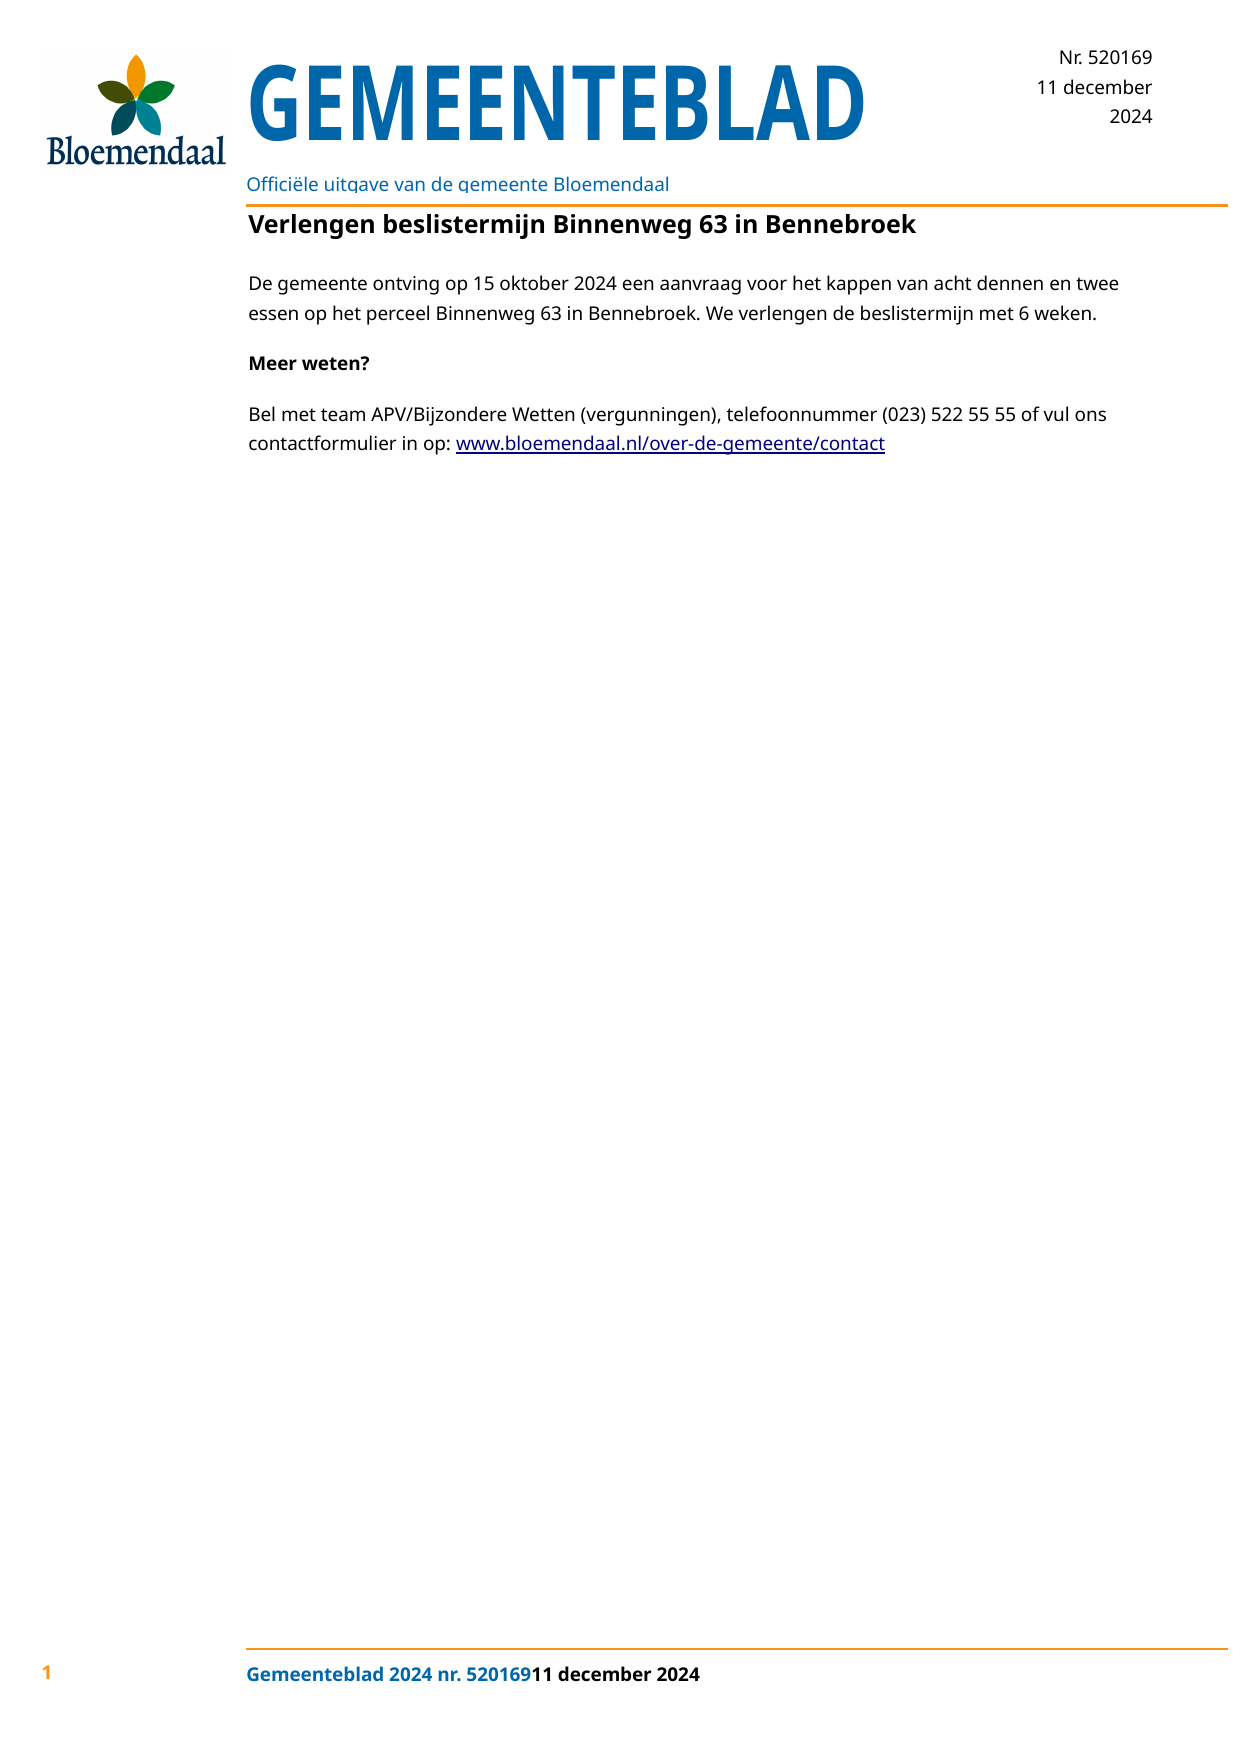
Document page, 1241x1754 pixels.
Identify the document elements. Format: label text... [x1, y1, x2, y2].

text Meer weten? [248, 350, 1152, 376]
text Bel met team APV/Bijzondere Wetten (vergunningen), telefoonnummer (023) 522 55 55 of vul ons contactformulier in op: www.bloemendaal.nl/over-de-gemeente/contact [248, 401, 1152, 456]
text Verlengen beslistermijn Binnenweg 63 in Bennebroek [248, 207, 1152, 241]
picture [41, 47, 231, 172]
text De gemeente ontving op 15 oktober 2024 een aanvraag voor het kappen van acht dennen en twee essen op het perceel Binnenweg 63 in Bennebroek. We verlengen de beslistermijn met 6 weken. [248, 270, 1152, 326]
